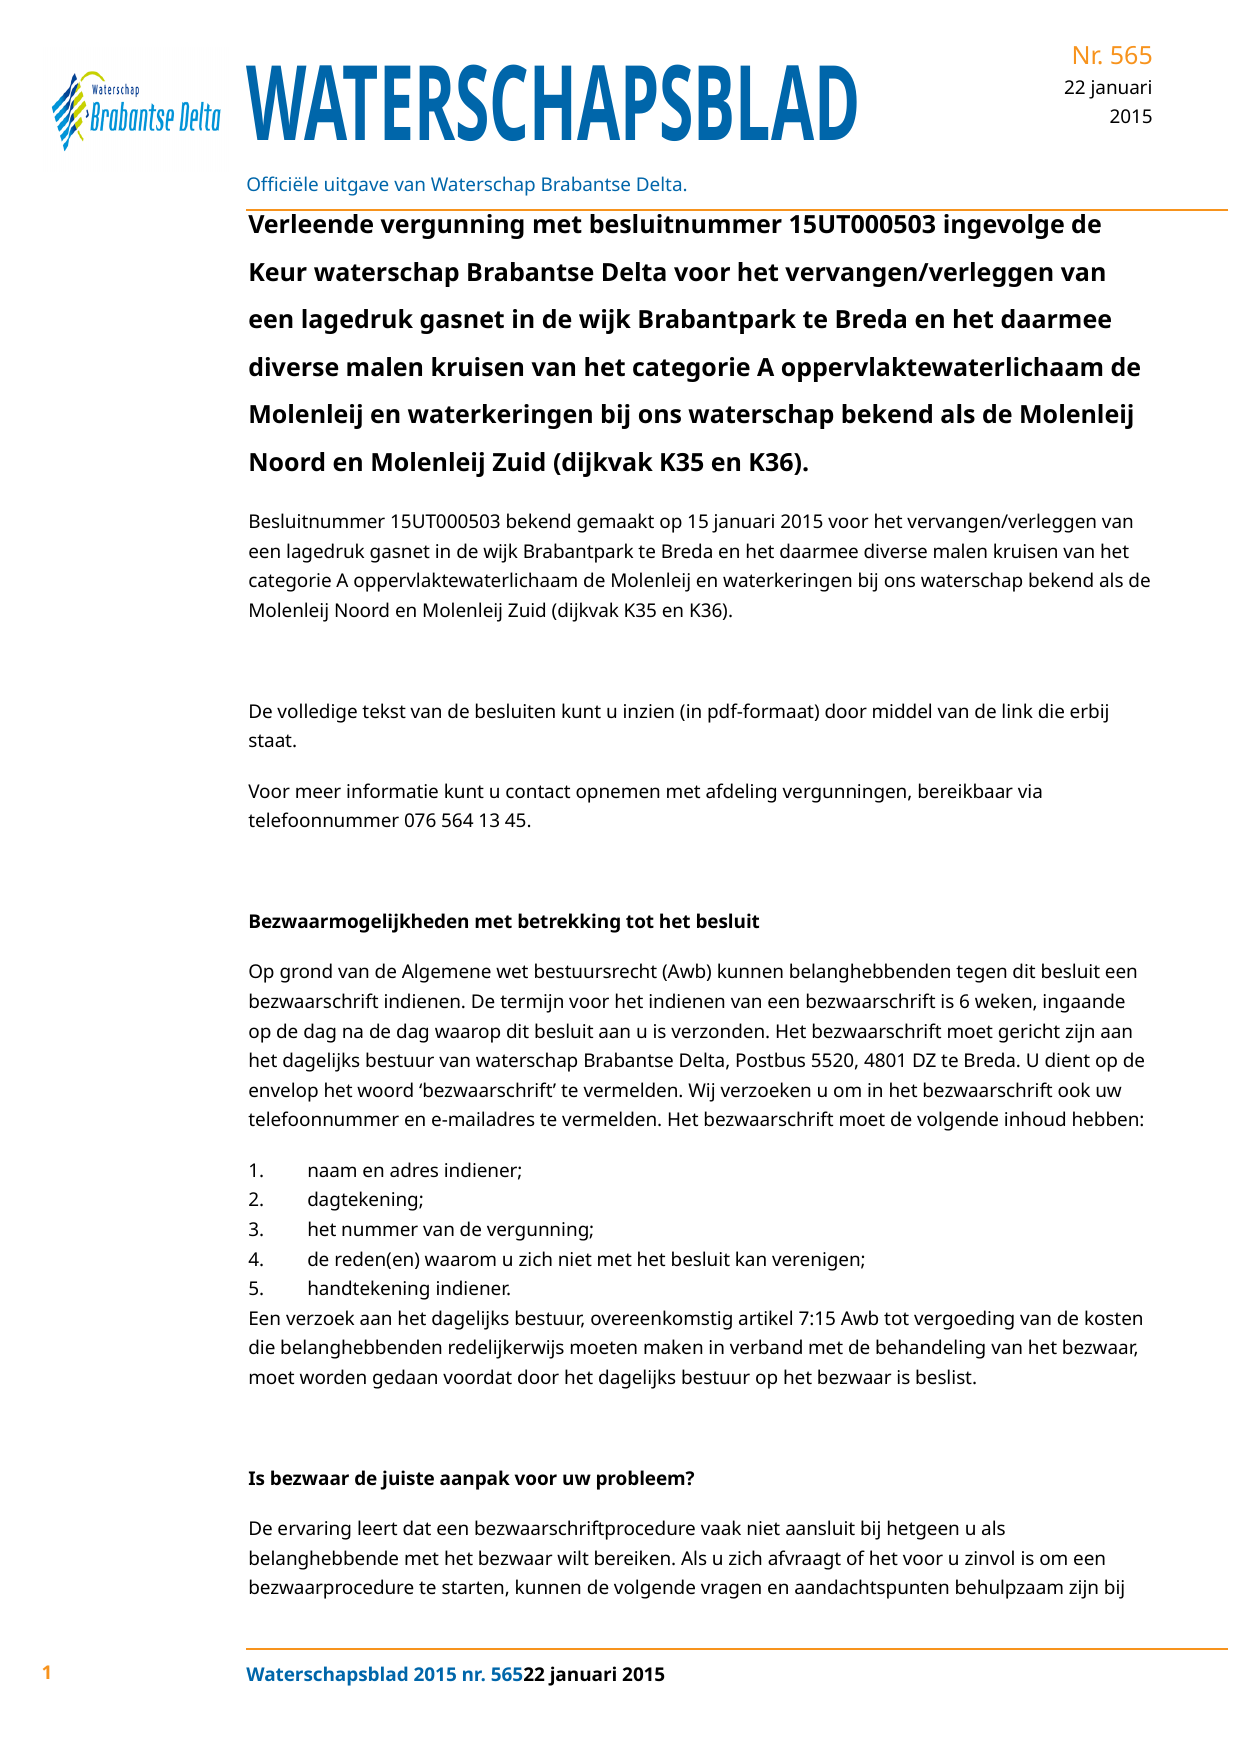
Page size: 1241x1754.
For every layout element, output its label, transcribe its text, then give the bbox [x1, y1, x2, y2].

text De volledige tekst van de besluiten kunt u inzien (in pdf-formaat) door middel van de link die erbij staat. [248, 698, 1152, 753]
list de reden(en) waarom u zich niet met het besluit kan verenigen; [248, 1246, 1152, 1272]
text Bezwaarmogelijkheden met betrekking tot het besluit [248, 908, 1152, 934]
text Is bezwaar de juiste aanpak voor uw probleem? [248, 1465, 1152, 1491]
list dagtekening; [248, 1187, 1152, 1212]
text Verleende vergunning met besluitnummer 15UT000503 ingevolge de Keur waterschap Brabantse Delta voor het vervangen/verleggen van een lagedruk gasnet in de wijk Brabantpark te Breda en het daarmee diverse malen kruisen van het categorie A oppervlaktewaterlichaam de Molenleij en waterkeringen bij ons waterschap bekend als de Molenleij Noord en Molenleij Zuid (dijkvak K35 en K36). [248, 211, 1152, 479]
text Besluitnummer 15UT000503 bekend gemaakt op 15 januari 2015 voor het vervangen/verleggen van een lagedruk gasnet in de wijk Brabantpark te Breda en het daarmee diverse malen kruisen van het categorie A oppervlaktewaterlichaam de Molenleij en waterkeringen bij ons waterschap bekend als de Molenleij Noord en Molenleij Zuid (dijkvak K35 en K36). [248, 508, 1152, 623]
list het nummer van de vergunning; [248, 1216, 1152, 1242]
list handtekening indiener. [248, 1275, 1152, 1301]
text De ervaring leert dat een bezwaarschriftprocedure vaak niet aansluit bij hetgeen u als belanghebbende met het bezwaar wilt bereiken. Als u zich afvraagt of het voor u zinvol is om een bezwaarprocedure te starten, kunnen de volgende vragen en aandachtspunten behulpzaam zijn bij [248, 1515, 1152, 1600]
text Voor meer informatie kunt u contact opnemen met afdeling vergunningen, bereikbaar via telefoonnummer 076 564 13 45. [248, 778, 1152, 833]
text Op grond van de Algemene wet bestuursrecht (Awb) kunnen belanghebbenden tegen dit besluit een bezwaarschrift indienen. De termijn voor het indienen van een bezwaarschrift is 6 weken, ingaande op de dag na de dag waarop dit besluit aan u is verzonden. Het bezwaarschrift moet gericht zijn aan het dagelijks bestuur van waterschap Brabantse Delta, Postbus 5520, 4801 DZ te Breda. U dient op de envelop het woord ‘bezwaarschrift’ te vermelden. Wij verzoeken u om in het bezwaarschrift ook uw telefoonnummer en e‑mailadres te vermelden. Het bezwaarschrift moet de volgende inhoud hebben: [248, 959, 1152, 1132]
list naam en adres indiener; [248, 1157, 1152, 1183]
text Een verzoek aan het dagelijks bestuur, overeenkomstig artikel 7:15 Awb tot vergoeding van de kosten die belanghebbenden redelijkerwijs moeten maken in verband met de behandeling van het bezwaar, moet worden gedaan voordat door het dagelijks bestuur op het bezwaar is beslist. [248, 1305, 1152, 1390]
picture [41, 47, 231, 172]
